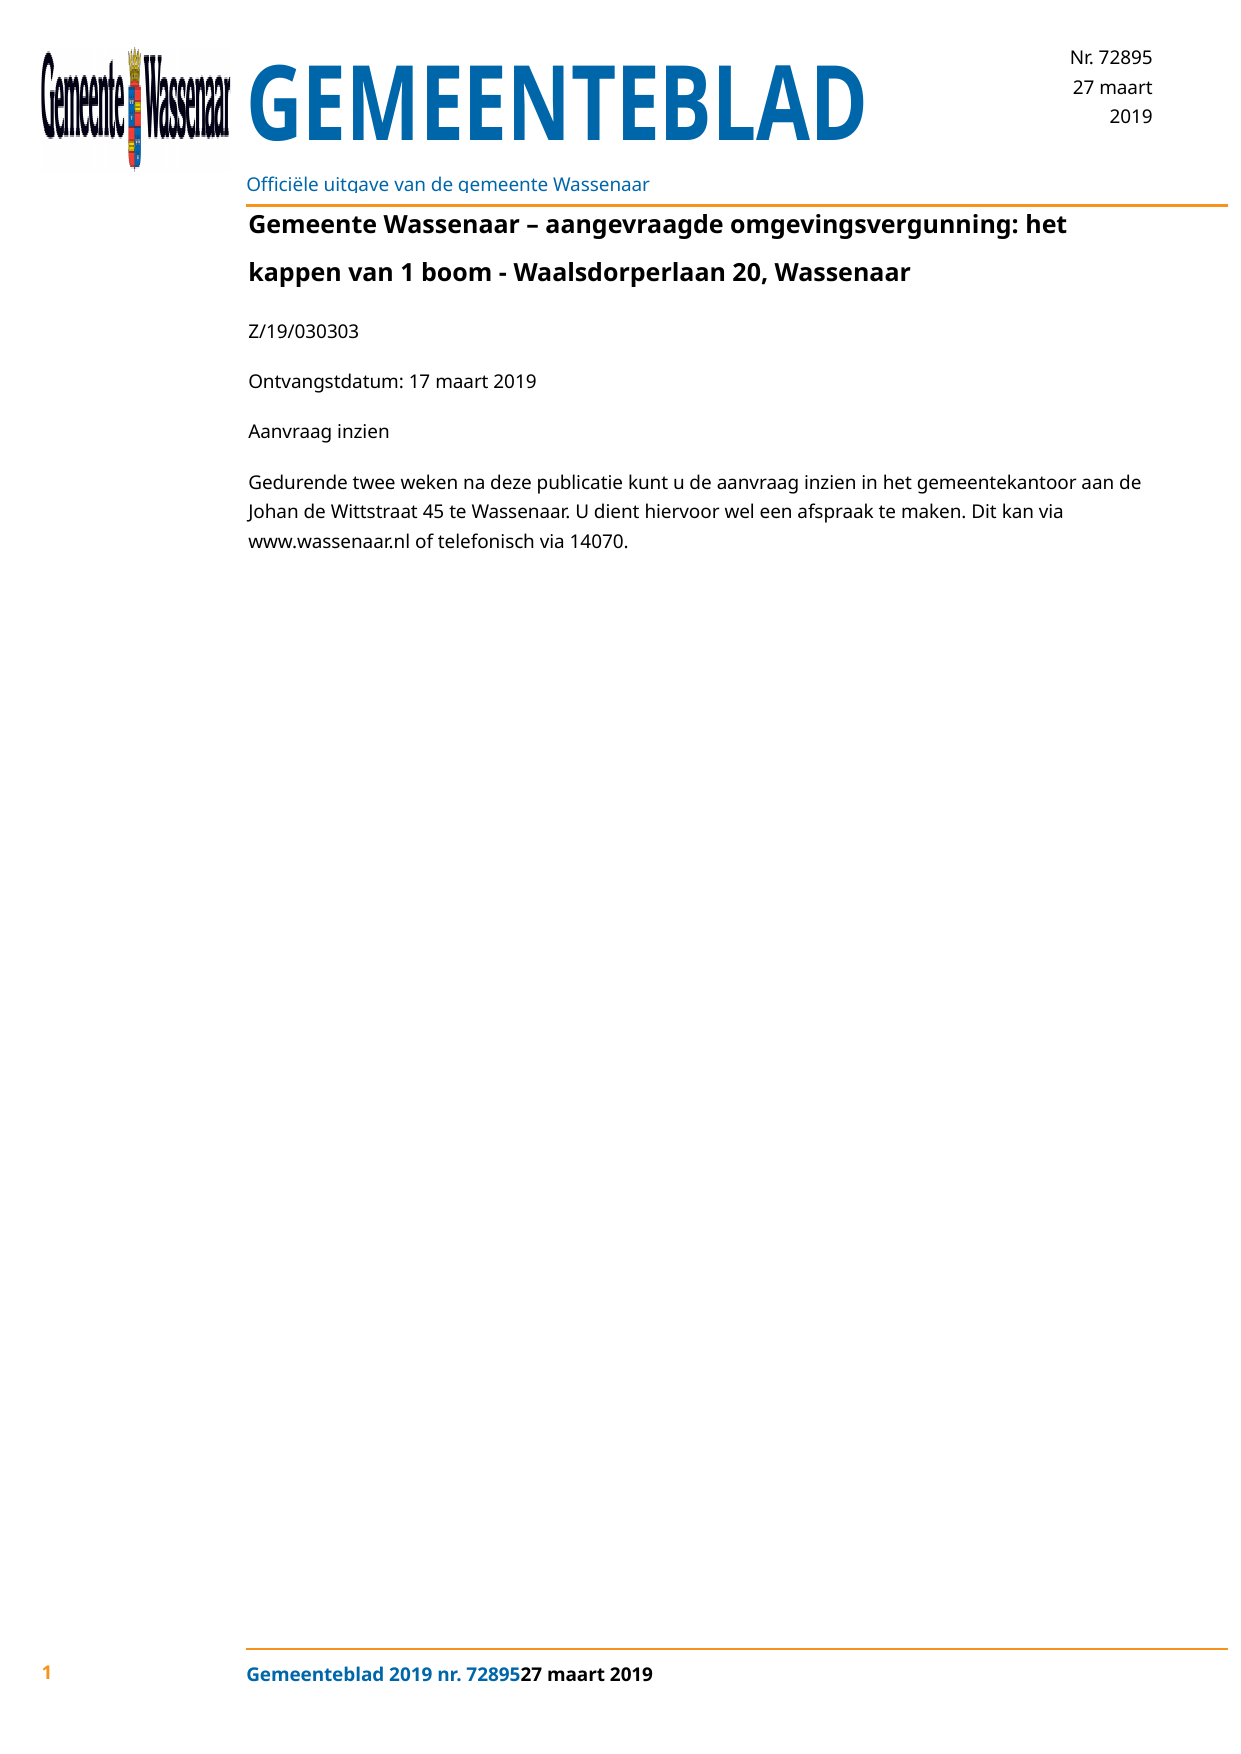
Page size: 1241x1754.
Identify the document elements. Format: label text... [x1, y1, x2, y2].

text Gemeente Wassenaar – aangevraagde omgevingsvergunning: het kappen van 1 boom - Waalsdorperlaan 20, Wassenaar [248, 207, 1152, 288]
text Z/19/030303 [248, 318, 1152, 344]
text Gedurende twee weken na deze publicatie kunt u de aanvraag inzien in het gemeentekantoor aan de Johan de Wittstraat 45 te Wassenaar. U dient hiervoor wel een afspraak te maken. Dit kan via www.wassenaar.nl of telefonisch via 14070. [248, 469, 1152, 554]
text Aanvraag inzien [248, 419, 1152, 444]
text Ontvangstdatum: 17 maart 2019 [248, 368, 1152, 394]
picture [41, 47, 231, 172]
